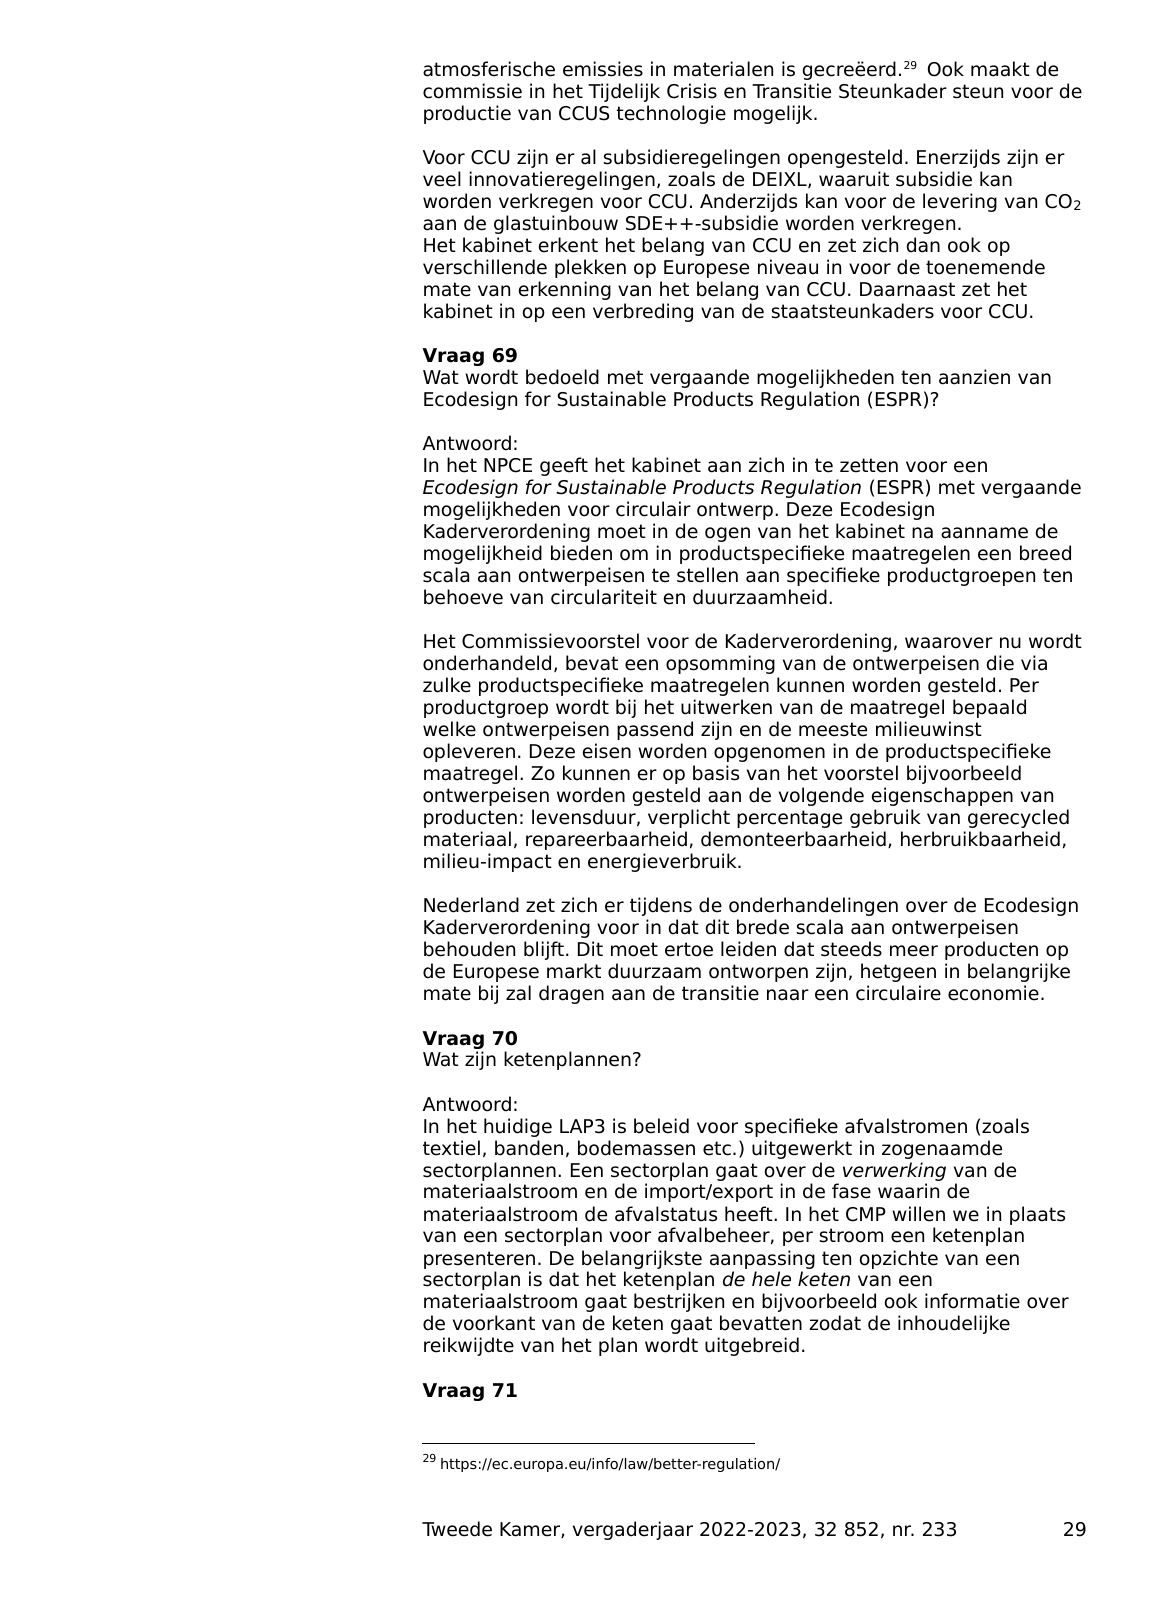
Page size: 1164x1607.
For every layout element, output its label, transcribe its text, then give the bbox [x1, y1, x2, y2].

text Vraag 69 [422, 345, 1087, 367]
text Wat zijn ketenplannen? [422, 1049, 1087, 1071]
text In het huidige LAP3 is beleid voor specifieke afvalstromen (zoals textiel, banden, bodemassen etc.) uitgewerkt in zogenaamde sectorplannen. Een sectorplan gaat over de verwerking van de materiaalstroom en de import/export in de fase waarin de materiaalstroom de afvalstatus heeft. In het CMP willen we in plaats van een sectorplan voor afvalbeheer, per stroom een ketenplan presenteren. De belangrijkste aanpassing ten opzichte van een sectorplan is dat het ketenplan de hele keten van een materiaalstroom gaat bestrijken en bijvoorbeeld ook informatie over de voorkant van de keten gaat bevatten zodat de inhoudelijke reikwijdte van het plan wordt uitgebreid. [422, 1116, 1087, 1357]
text https://ec.europa.eu/info/law/better-regulation/ [422, 1452, 1087, 1474]
text Het kabinet erkent het belang van CCU en zet zich dan ook op verschillende plekken op Europese niveau in voor de toenemende mate van erkenning van het belang van CCU. Daarnaast zet het kabinet in op een verbreding van de staatsteunkaders voor CCU. [422, 235, 1087, 323]
text Antwoord: [422, 433, 1087, 455]
text Voor CCU zijn er al subsidieregelingen opengesteld. Enerzijds zijn er veel innovatieregelingen, zoals de DEIXL, waaruit subsidie kan worden verkregen voor CCU. Anderzijds kan voor de levering van CO2 aan de glastuinbouw SDE++-subsidie worden verkregen. [422, 147, 1087, 235]
text Nederland zet zich er tijdens de onderhandelingen over de Ecodesign Kaderverordening voor in dat dit brede scala aan ontwerpeisen behouden blijft. Dit moet ertoe leiden dat steeds meer producten op de Europese markt duurzaam ontworpen zijn, hetgeen in belangrijke mate bij zal dragen aan de transitie naar een circulaire economie. [422, 895, 1087, 1005]
text Vraag 70 [422, 1027, 1087, 1049]
text Het Commissievoorstel voor de Kaderverordening, waarover nu wordt onderhandeld, bevat een opsomming van de ontwerpeisen die via zulke productspecifieke maatregelen kunnen worden gesteld. Per productgroep wordt bij het uitwerken van de maatregel bepaald welke ontwerpeisen passend zijn en de meeste milieuwinst opleveren. Deze eisen worden opgenomen in de productspecifieke maatregel. Zo kunnen er op basis van het voorstel bijvoorbeeld ontwerpeisen worden gesteld aan de volgende eigenschappen van producten: levensduur, verplicht percentage gebruik van gerecycled materiaal, repareerbaarheid, demonteerbaarheid, herbruikbaarheid, milieu-impact en energieverbruik. [422, 631, 1087, 873]
text Wat wordt bedoeld met vergaande mogelijkheden ten aanzien van Ecodesign for Sustainable Products Regulation (ESPR)? [422, 367, 1087, 411]
text Antwoord: [422, 1093, 1087, 1116]
text Vraag 71 [422, 1379, 1087, 1401]
text atmosferische emissies in materialen is gecreëerd. Ook maakt de commissie in het Tijdelijk Crisis en Transitie Steunkader steun voor de productie van CCUS technologie mogelijk. [422, 59, 1087, 125]
text In het NPCE geeft het kabinet aan zich in te zetten voor een Ecodesign for Sustainable Products Regulation (ESPR) met vergaande mogelijkheden voor circulair ontwerp. Deze Ecodesign Kaderverordening moet in de ogen van het kabinet na aanname de mogelijkheid bieden om in productspecifieke maatregelen een breed scala aan ontwerpeisen te stellen aan specifieke productgroepen ten behoeve van circulariteit en duurzaamheid. [422, 455, 1087, 609]
